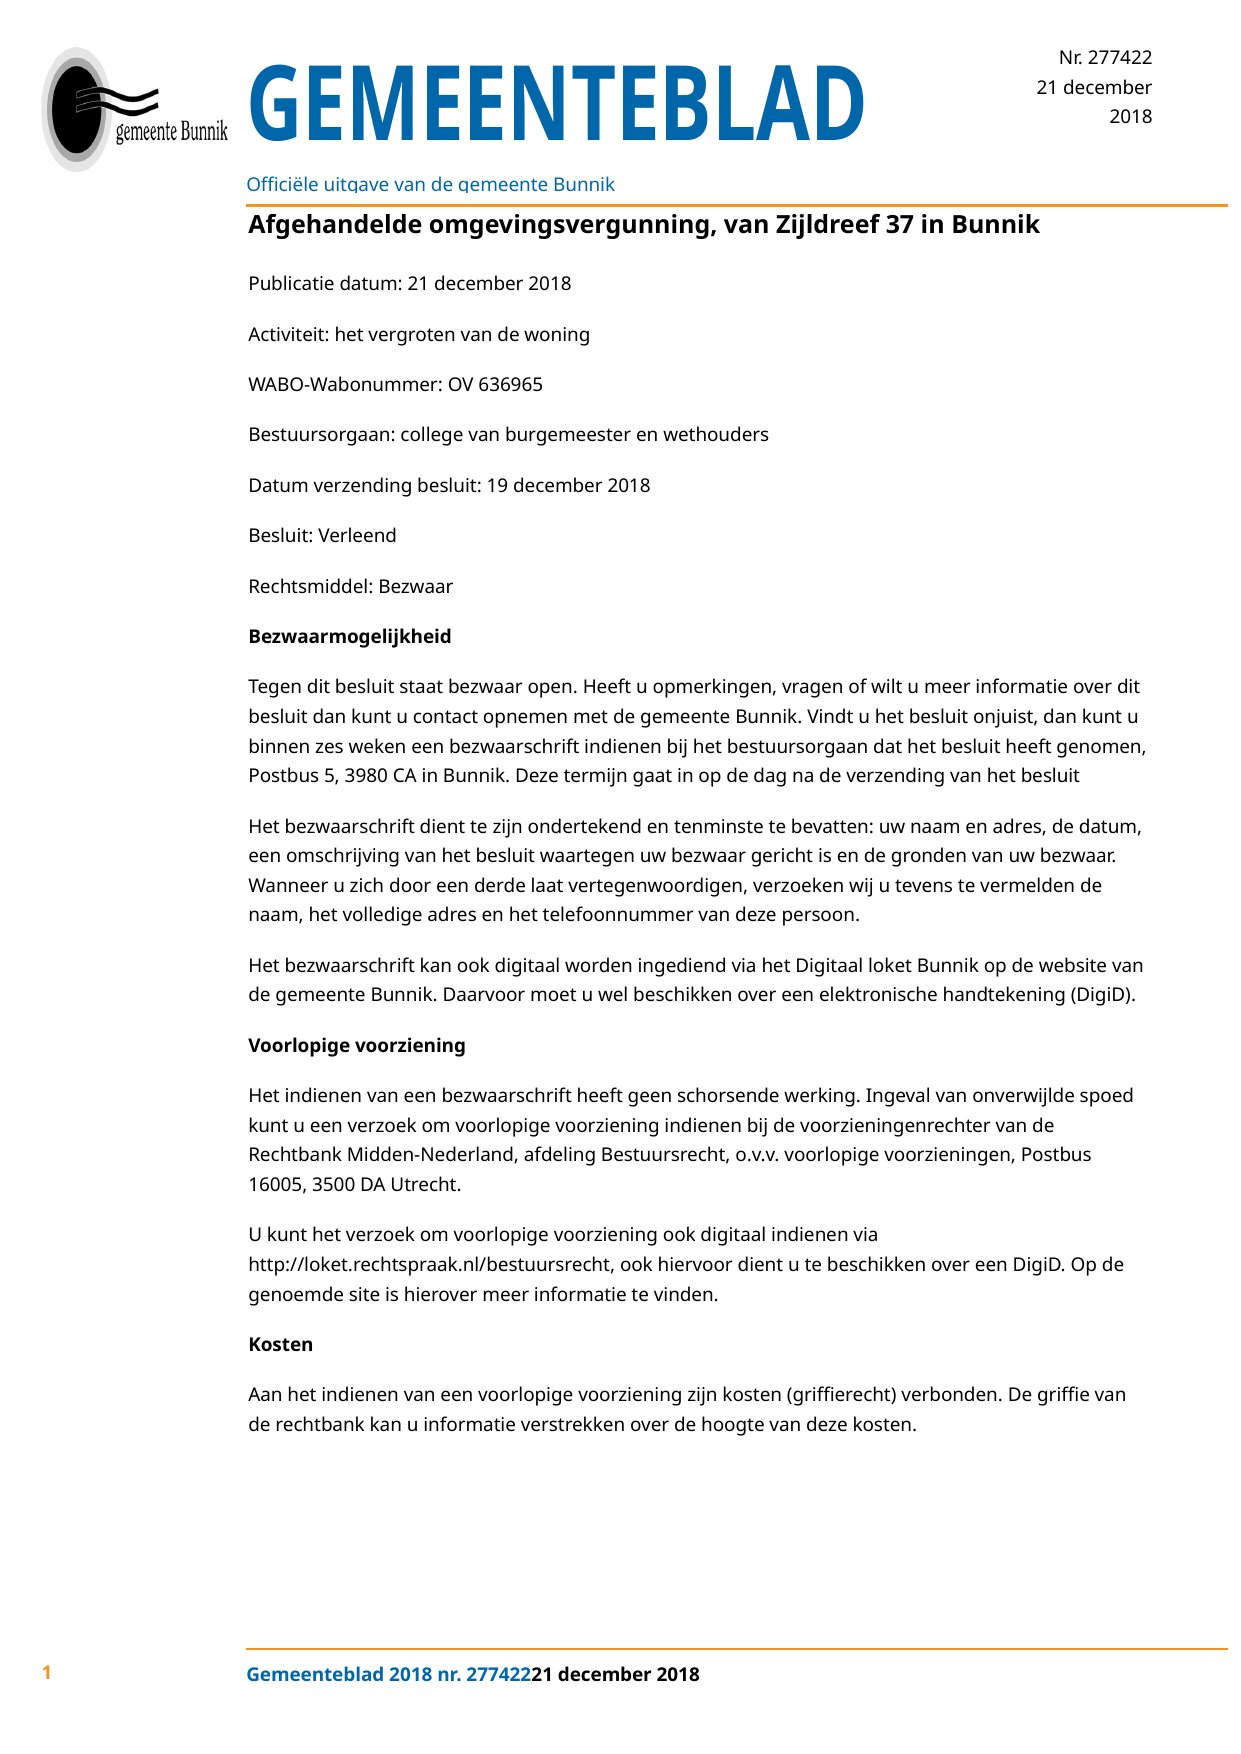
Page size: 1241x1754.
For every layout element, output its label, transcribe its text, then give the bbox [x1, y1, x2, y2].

text Activiteit: het vergroten van de woning [248, 321, 1152, 346]
text WABO-Wabonummer: OV 636965 [248, 371, 1152, 397]
text Publicatie datum: 21 december 2018 [248, 270, 1152, 296]
text Het bezwaarschrift dient te zijn ondertekend en tenminste te bevatten: uw naam en adres, de datum, een omschrijving van het besluit waartegen uw bezwaar gericht is en de gronden van uw bezwaar. Wanneer u zich door een derde laat vertegenwoordigen, verzoeken wij u tevens te vermelden de naam, het volledige adres en het telefoonnummer van deze persoon. [248, 813, 1152, 927]
text Voorlopige voorziening [248, 1032, 1152, 1058]
text Bezwaarmogelijkheid [248, 623, 1152, 649]
text Bestuursorgaan: college van burgemeester en wethouders [248, 422, 1152, 447]
text Datum verzending besluit: 19 december 2018 [248, 472, 1152, 498]
text Afgehandelde omgevingsvergunning, van Zijldreef 37 in Bunnik [248, 207, 1152, 241]
text Tegen dit besluit staat bezwaar open. Heeft u opmerkingen, vragen of wilt u meer informatie over dit besluit dan kunt u contact opnemen met de gemeente Bunnik. Vindt u het besluit onjuist, dan kunt u binnen zes weken een bezwaarschrift indienen bij het bestuursorgaan dat het besluit heeft genomen, Postbus 5, 3980 CA in Bunnik. Deze termijn gaat in op de dag na de verzending van het besluit [248, 674, 1152, 788]
text Kosten [248, 1331, 1152, 1357]
text Rechtsmiddel: Bezwaar [248, 573, 1152, 598]
text Aan het indienen van een voorlopige voorziening zijn kosten (griffierecht) verbonden. De griffie van de rechtbank kan u informatie verstrekken over de hoogte van deze kosten. [248, 1382, 1152, 1437]
text Het bezwaarschrift kan ook digitaal worden ingediend via het Digitaal loket Bunnik op de website van de gemeente Bunnik. Daarvoor moet u wel beschikken over een elektronische handtekening (DigiD). [248, 952, 1152, 1007]
text Besluit: Verleend [248, 522, 1152, 548]
text Het indienen van een bezwaarschrift heeft geen schorsende werking. Ingeval van onverwijlde spoed kunt u een verzoek om voorlopige voorziening indienen bij de voorzieningenrechter van de Rechtbank Midden-Nederland, afdeling Bestuursrecht, o.v.v. voorlopige voorzieningen, Postbus 16005, 3500 DA Utrecht. [248, 1082, 1152, 1197]
picture [41, 47, 231, 172]
text U kunt het verzoek om voorlopige voorziening ook digitaal indienen via http://loket.rechtspraak.nl/bestuursrecht, ook hiervoor dient u te beschikken over een DigiD. Op de genoemde site is hierover meer informatie te vinden. [248, 1222, 1152, 1306]
